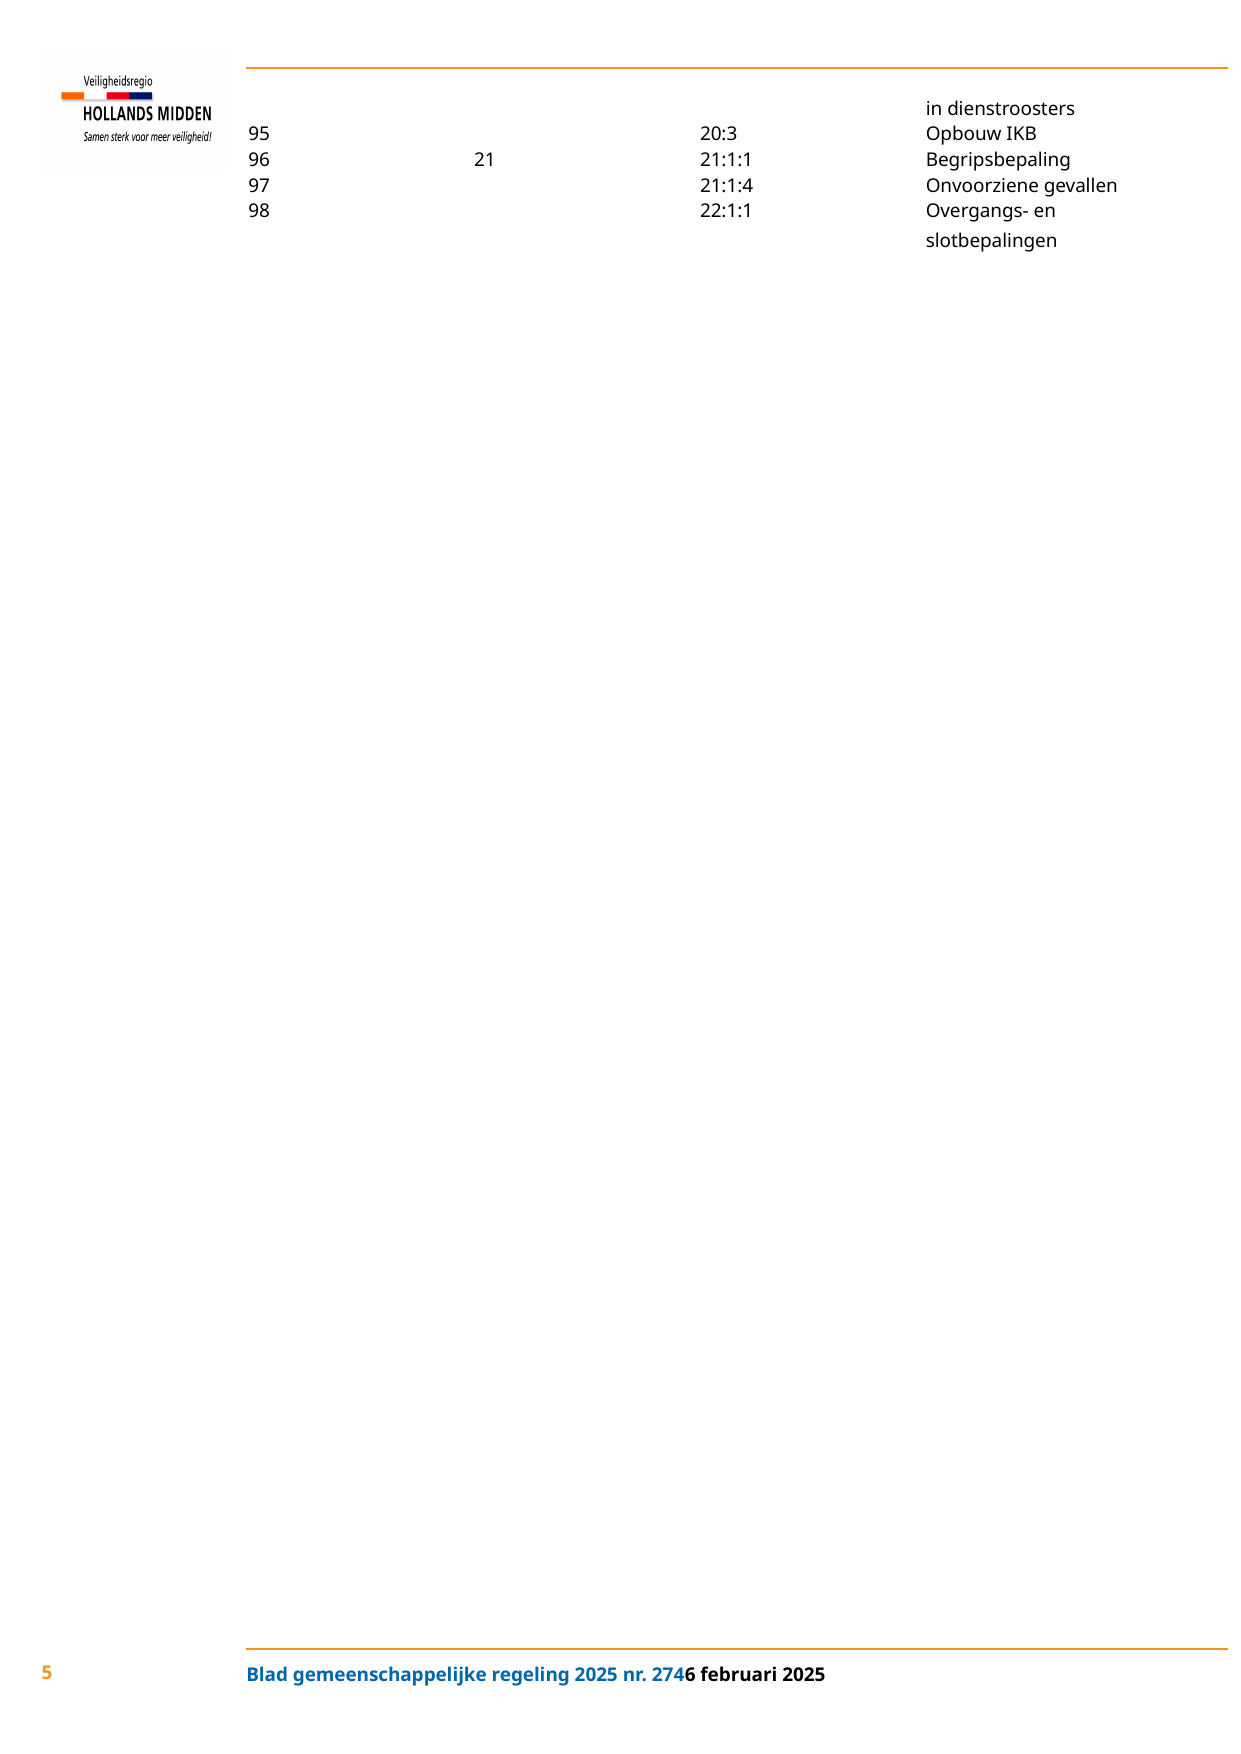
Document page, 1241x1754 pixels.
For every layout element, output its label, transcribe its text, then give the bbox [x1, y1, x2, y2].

picture [41, 47, 231, 172]
table_cell 96 [248, 146, 474, 172]
table_cell 98 [248, 198, 474, 253]
table_cell 20:3 [700, 121, 926, 146]
table_cell 21 [474, 146, 700, 172]
table_cell 21:1:1 [700, 146, 926, 172]
table_cell in dienstroosters [926, 95, 1152, 121]
table_cell 95 [248, 121, 474, 146]
table_cell [474, 121, 700, 146]
table_cell [474, 198, 700, 253]
table_cell Opbouw IKB [926, 121, 1152, 146]
table_cell [474, 95, 700, 121]
table_cell Begripsbepaling [926, 146, 1152, 172]
table_cell Overgangs- en slotbepalingen [926, 198, 1152, 253]
table_cell 22:1:1 [700, 198, 926, 253]
table_cell 21:1:4 [700, 172, 926, 198]
table_cell [474, 172, 700, 198]
table_cell [700, 95, 926, 121]
table_cell [248, 95, 474, 121]
table_cell Onvoorziene gevallen [926, 172, 1152, 198]
table_cell 97 [248, 172, 474, 198]
